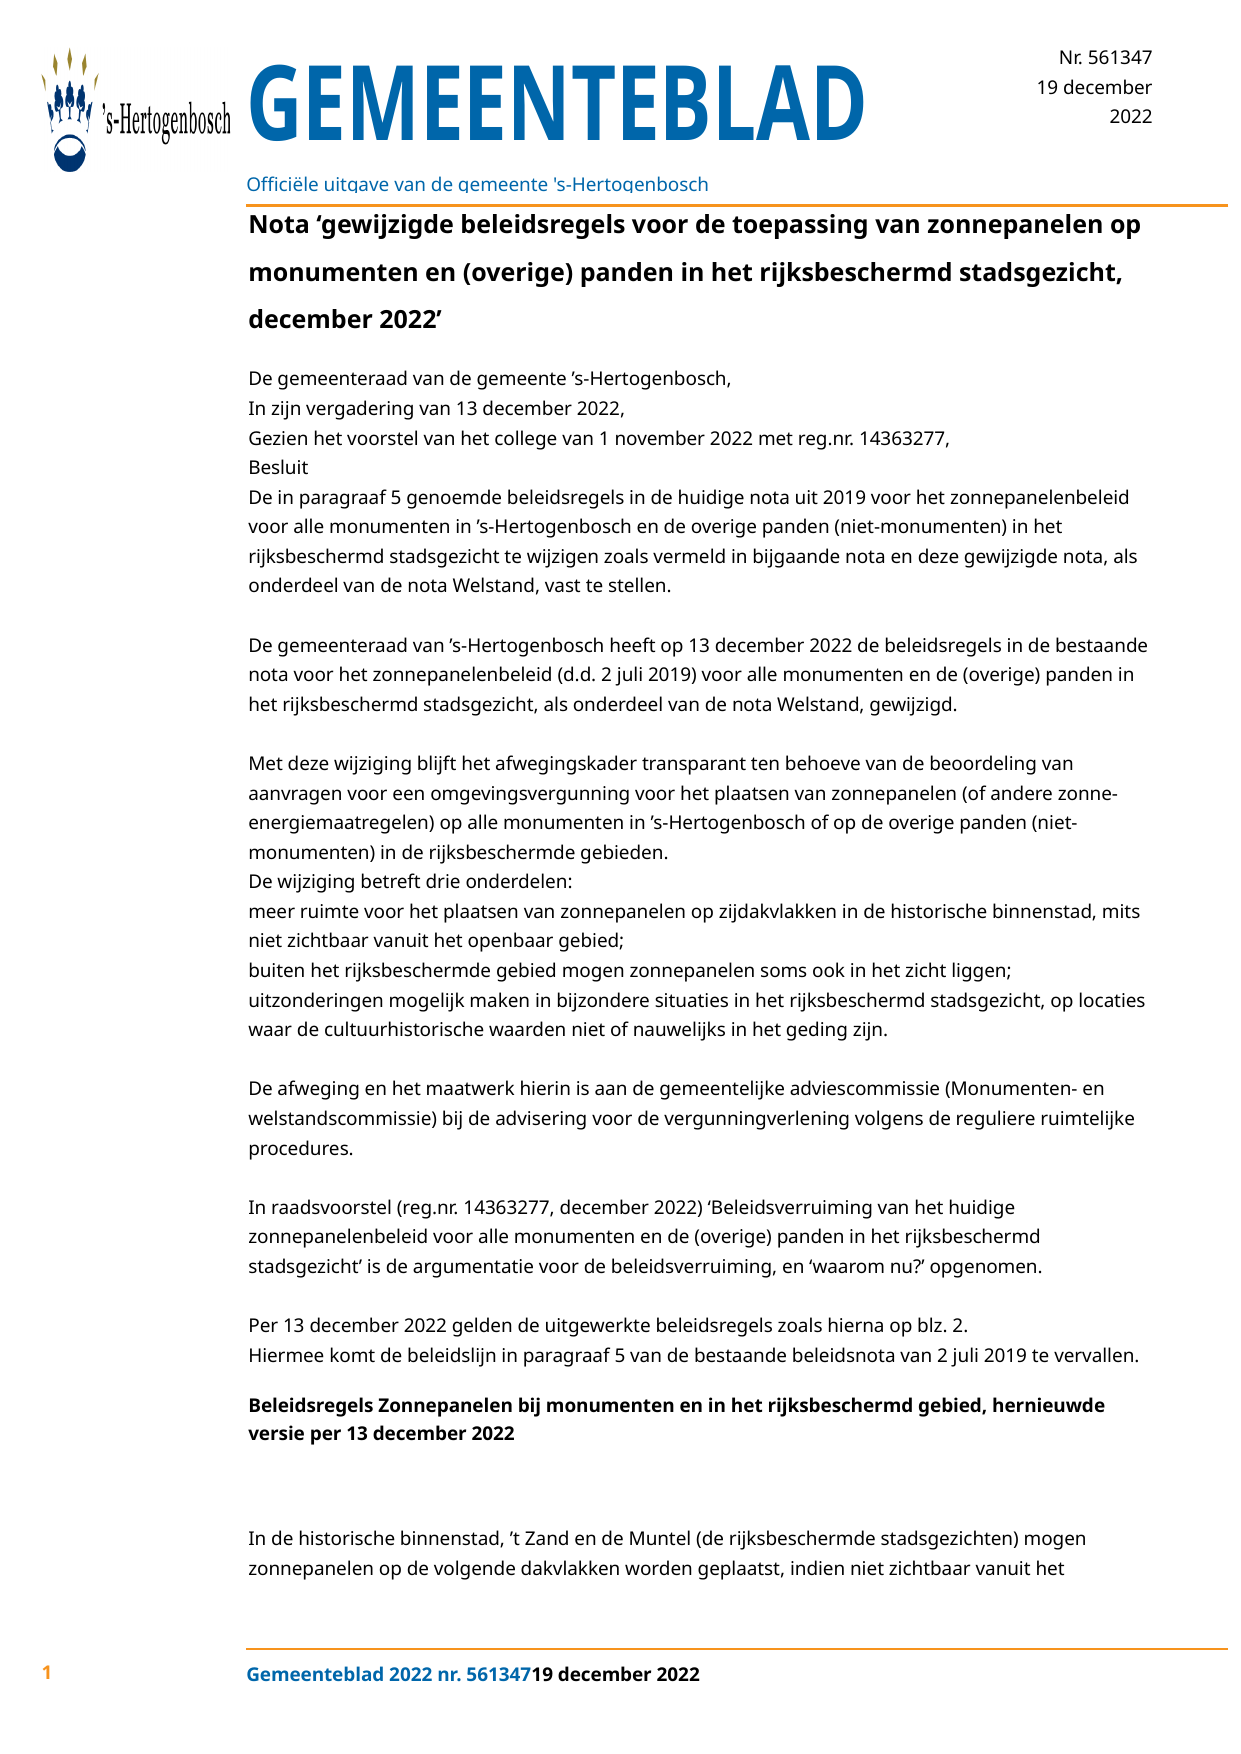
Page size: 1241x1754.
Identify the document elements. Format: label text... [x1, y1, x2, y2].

text In zijn vergadering van 13 december 2022, [248, 395, 1152, 421]
text In de historische binnenstad, ’t Zand en de Muntel (de rijksbeschermde stadsgezichten) mogen zonnepanelen op de volgende dakvlakken worden geplaatst, indien niet zichtbaar vanuit het [248, 1525, 1152, 1581]
text Beleidsregels Zonnepanelen bij monumenten en in het rijksbeschermd gebied, hernieuwde versie per 13 december 2022 [248, 1392, 1152, 1446]
text De wijziging betreft drie onderdelen: [248, 868, 1152, 894]
text De afweging en het maatwerk hierin is aan de gemeentelijke adviescommissie (Monumenten- en welstandscommissie) bij de advisering voor de vergunningverlening volgens de reguliere ruimtelijke procedures. [248, 1076, 1152, 1160]
text De gemeenteraad van ’s-Hertogenbosch heeft op 13 december 2022 de beleidsregels in de bestaande nota voor het zonnepanelenbeleid (d.d. 2 juli 2019) voor alle monumenten en de (overige) panden in het rijksbeschermd stadsgezicht, als onderdeel van de nota Welstand, gewijzigd. [248, 632, 1152, 717]
text Per 13 december 2022 gelden de uitgewerkte beleidsregels zoals hierna op blz. 2. [248, 1312, 1152, 1338]
text uitzonderingen mogelijk maken in bijzondere situaties in het rijksbeschermd stadsgezicht, op locaties waar de cultuurhistorische waarden niet of nauwelijks in het geding zijn. [248, 987, 1152, 1042]
text meer ruimte voor het plaatsen van zonnepanelen op zijdakvlakken in de historische binnenstad, mits niet zichtbaar vanuit het openbaar gebied; [248, 898, 1152, 953]
text De gemeenteraad van de gemeente ’s-Hertogenbosch, [248, 366, 1152, 391]
text In raadsvoorstel (reg.nr. 14363277, december 2022) ‘Beleidsverruiming van het huidige zonnepanelenbeleid voor alle monumenten en de (overige) panden in het rijksbeschermd stadsgezicht’ is de argumentatie voor de beleidsverruiming, en ‘waarom nu?’ opgenomen. [248, 1194, 1152, 1279]
text buiten het rijksbeschermde gebied mogen zonnepanelen soms ook in het zicht liggen; [248, 957, 1152, 983]
text Nota ‘gewijzigde beleidsregels voor de toepassing van zonnepanelen op monumenten en (overige) panden in het rijksbeschermd stadsgezicht, december 2022’ [248, 207, 1152, 336]
text De in paragraaf 5 genoemde beleidsregels in de huidige nota uit 2019 voor het zonnepanelenbeleid voor alle monumenten in ’s-Hertogenbosch en de overige panden (niet-monumenten) in het rijksbeschermd stadsgezicht te wijzigen zoals vermeld in bijgaande nota en deze gewijzigde nota, als onderdeel van de nota Welstand, vast te stellen. [248, 484, 1152, 598]
text Besluit [248, 454, 1152, 480]
text Hiermee komt de beleidslijn in paragraaf 5 van de bestaande beleidsnota van 2 juli 2019 te vervallen. [248, 1342, 1152, 1367]
text Gezien het voorstel van het college van 1 november 2022 met reg.nr. 14363277, [248, 425, 1152, 450]
picture [41, 47, 231, 172]
text Met deze wijziging blijft het afwegingskader transparant ten behoeve van de beoordeling van aanvragen voor een omgevingsvergunning voor het plaatsen van zonnepanelen (of andere zonne-energiemaatregelen) op alle monumenten in ’s-Hertogenbosch of op de overige panden (niet-monumenten) in de rijksbeschermde gebieden. [248, 750, 1152, 864]
